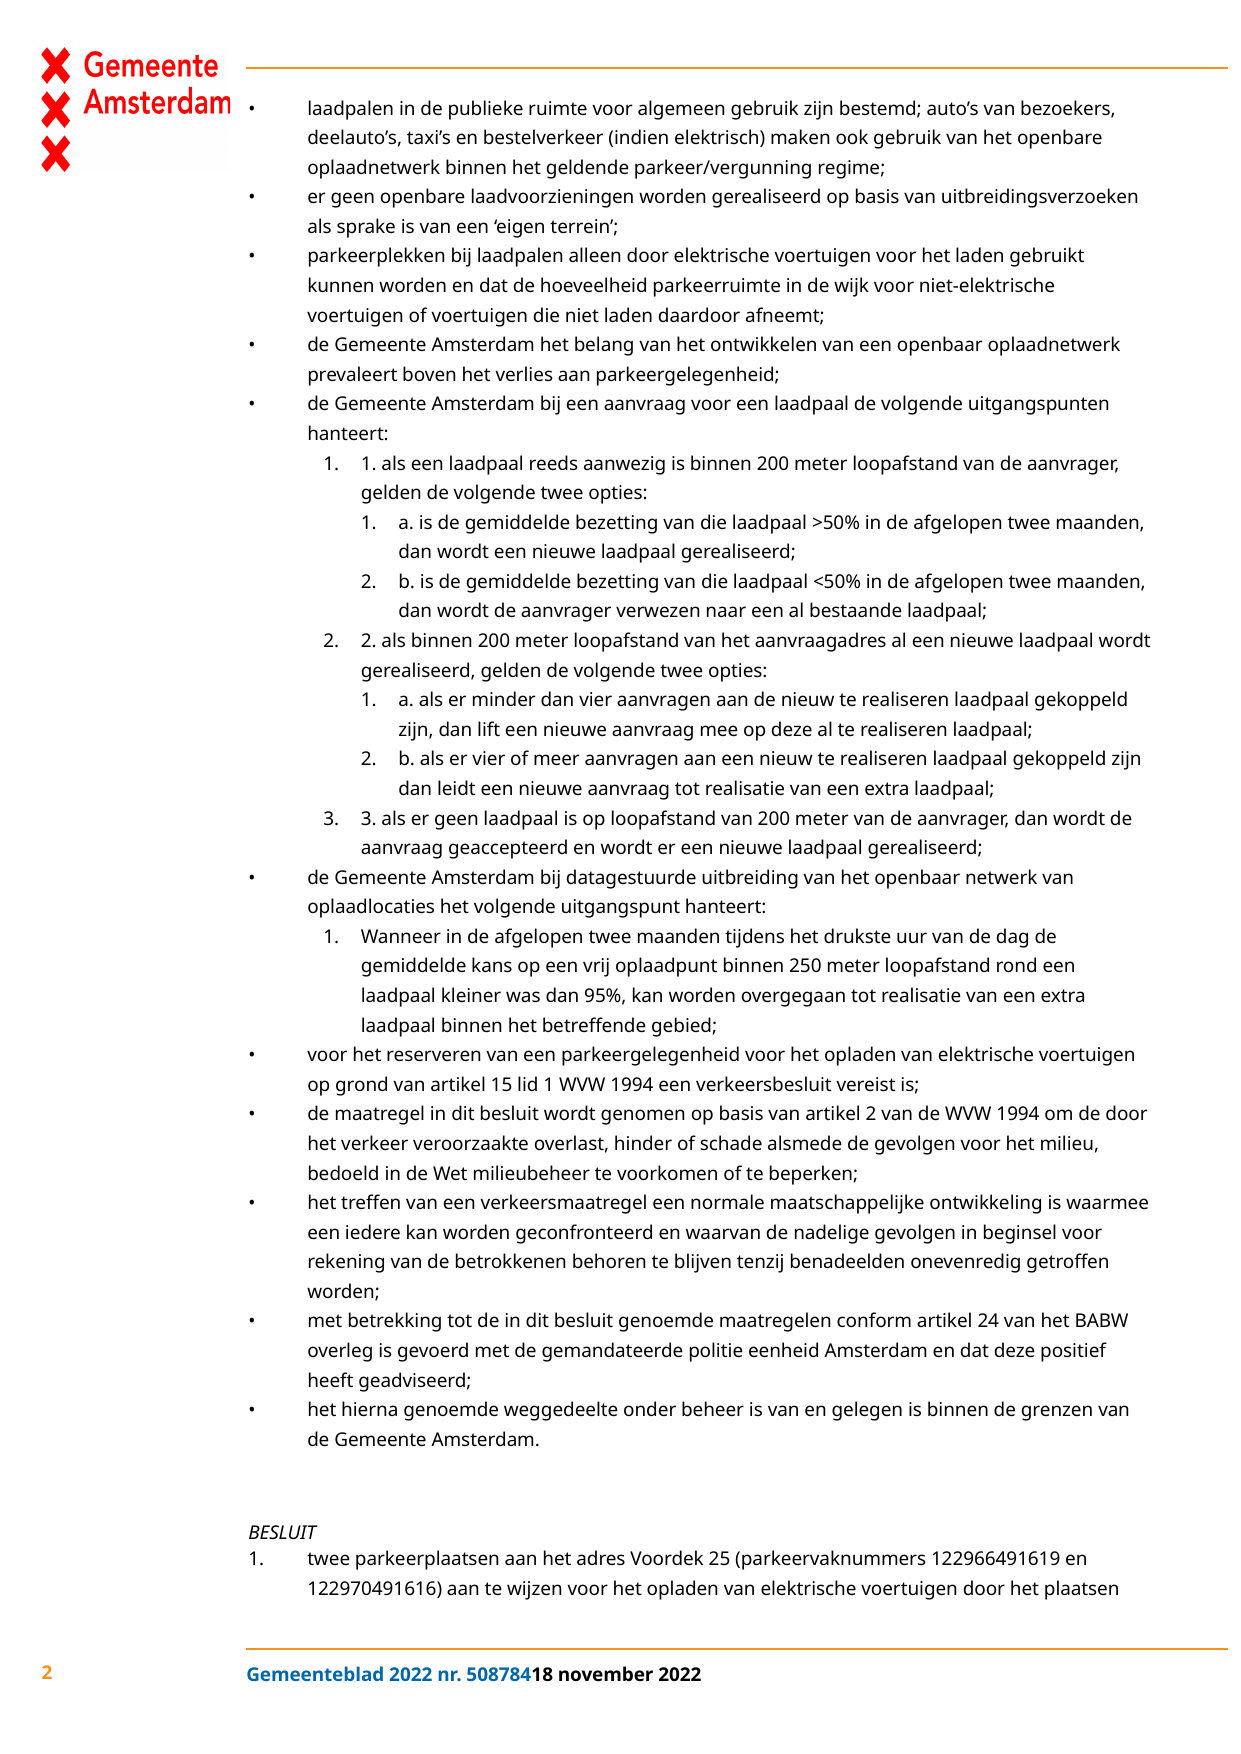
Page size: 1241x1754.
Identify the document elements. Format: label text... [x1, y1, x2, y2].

list b. is de gemiddelde bezetting van die laadpaal <50% in de afgelopen twee maanden, dan wordt de aanvrager verwezen naar een al bestaande laadpaal; [361, 568, 1152, 623]
list de maatregel in dit besluit wordt genomen op basis van artikel 2 van de WVW 1994 om de door het verkeer veroorzaakte overlast, hinder of schade alsmede de gevolgen voor het milieu, bedoeld in de Wet milieubeheer te voorkomen of te beperken; [248, 1101, 1152, 1186]
list a. is de gemiddelde bezetting van die laadpaal >50% in de afgelopen twee maanden, dan wordt een nieuwe laadpaal gerealiseerd; [361, 509, 1152, 564]
list a. als er minder dan vier aanvragen aan de nieuw te realiseren laadpaal gekoppeld zijn, dan lift een nieuwe aanvraag mee op deze al te realiseren laadpaal; [361, 686, 1152, 742]
list voor het reserveren van een parkeergelegenheid voor het opladen van elektrische voertuigen op grond van artikel 15 lid 1 WVW 1994 een verkeersbesluit vereist is; [248, 1041, 1152, 1097]
picture [41, 47, 231, 172]
list b. als er vier of meer aanvragen aan een nieuw te realiseren laadpaal gekoppeld zijn dan leidt een nieuwe aanvraag tot realisatie van een extra laadpaal; [361, 746, 1152, 801]
list twee parkeerplaatsen aan het adres Voordek 25 (parkeervaknummers 122966491619 en 122970491616) aan te wijzen voor het opladen van elektrische voertuigen door het plaatsen [248, 1545, 1152, 1601]
list laadpalen in de publieke ruimte voor algemeen gebruik zijn bestemd; auto’s van bezoekers, deelauto’s, taxi’s en bestelverkeer (indien elektrisch) maken ook gebruik van het openbare oplaadnetwerk binnen het geldende parkeer/vergunning regime; [248, 95, 1152, 180]
list 3. als er geen laadpaal is op loopafstand van 200 meter van de aanvrager, dan wordt de aanvraag geaccepteerd en wordt er een nieuwe laadpaal gerealiseerd; [323, 805, 1152, 860]
list er geen openbare laadvoorzieningen worden gerealiseerd op basis van uitbreidingsverzoeken als sprake is van een ‘eigen terrein’; [248, 183, 1152, 239]
list met betrekking tot de in dit besluit genoemde maatregelen conform artikel 24 van het BABW overleg is gevoerd met de gemandateerde politie eenheid Amsterdam en dat deze positief heeft geadviseerd; [248, 1308, 1152, 1393]
list parkeerplekken bij laadpalen alleen door elektrische voertuigen voor het laden gebruikt kunnen worden en dat de hoeveelheid parkeerruimte in de wijk voor niet-elektrische voertuigen of voertuigen die niet laden daardoor afneemt; [248, 243, 1152, 328]
list de Gemeente Amsterdam bij een aanvraag voor een laadpaal de volgende uitgangspunten hanteert: [248, 391, 1152, 446]
text BESLUIT [248, 1519, 1152, 1545]
list het treffen van een verkeersmaatregel een normale maatschappelijke ontwikkeling is waarmee een iedere kan worden geconfronteerd en waarvan de nadelige gevolgen in beginsel voor rekening van de betrokkenen behoren te blijven tenzij benadeelden onevenredig getroffen worden; [248, 1189, 1152, 1304]
list het hierna genoemde weggedeelte onder beheer is van en gelegen is binnen de grenzen van de Gemeente Amsterdam. [248, 1396, 1152, 1452]
list 1. als een laadpaal reeds aanwezig is binnen 200 meter loopafstand van de aanvrager, gelden de volgende twee opties: [323, 450, 1152, 505]
list de Gemeente Amsterdam het belang van het ontwikkelen van een openbaar oplaadnetwerk prevaleert boven het verlies aan parkeergelegenheid; [248, 331, 1152, 387]
list 2. als binnen 200 meter loopafstand van het aanvraagadres al een nieuwe laadpaal wordt gerealiseerd, gelden de volgende twee opties: [323, 627, 1152, 683]
list Wanneer in de afgelopen twee maanden tijdens het drukste uur van de dag de gemiddelde kans op een vrij oplaadpunt binnen 250 meter loopafstand rond een laadpaal kleiner was dan 95%, kan worden overgegaan tot realisatie van een extra laadpaal binnen het betreffende gebied; [323, 923, 1152, 1038]
list de Gemeente Amsterdam bij datagestuurde uitbreiding van het openbaar netwerk van oplaadlocaties het volgende uitgangspunt hanteert: [248, 864, 1152, 919]
